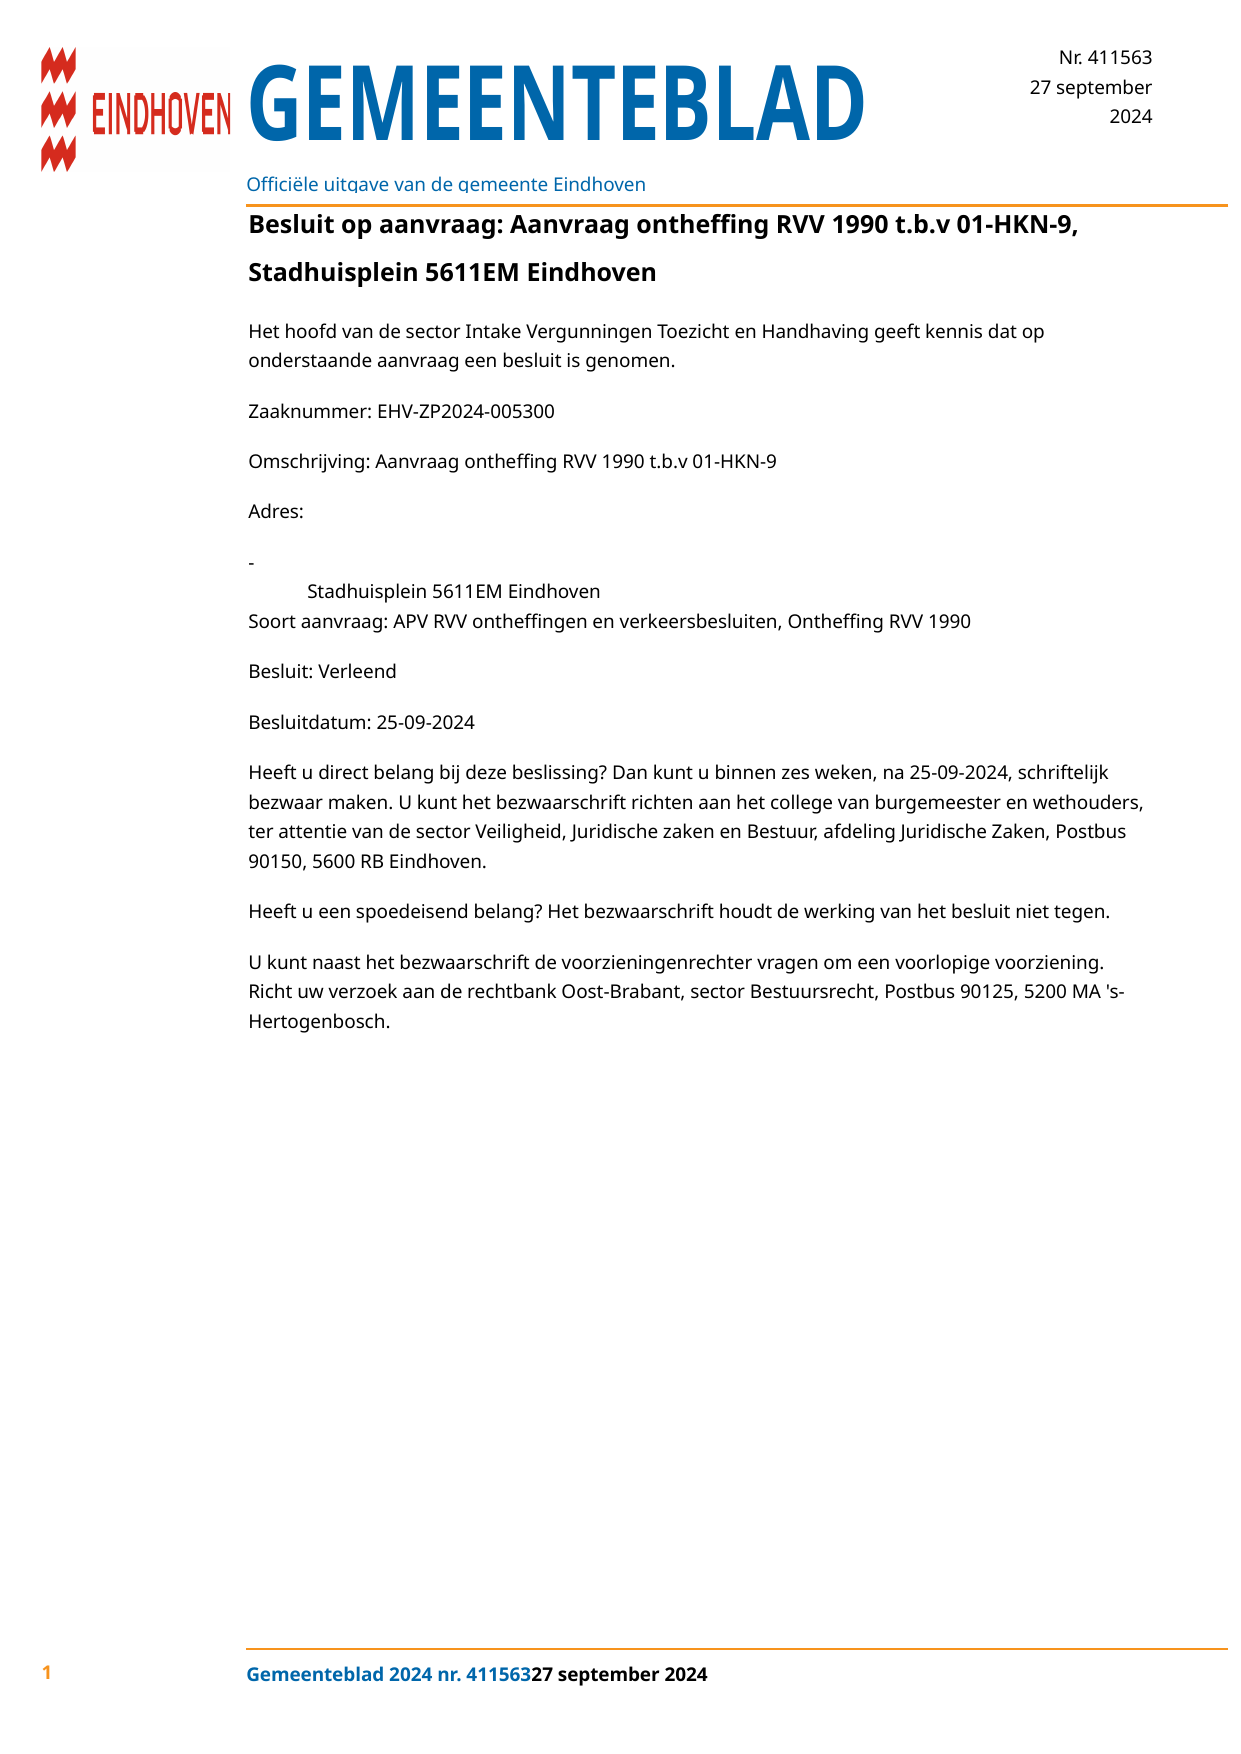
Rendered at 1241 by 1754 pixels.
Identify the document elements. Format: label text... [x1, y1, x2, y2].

text Soort aanvraag: APV RVV ontheffingen en verkeersbesluiten, Ontheffing RVV 1990 [248, 608, 1152, 634]
text Omschrijving: Aanvraag ontheffing RVV 1990 t.b.v 01-HKN-9 [248, 448, 1152, 474]
picture [41, 47, 231, 172]
text U kunt naast het bezwaarschrift de voorzieningenrechter vragen om een voorlopige voorziening. Richt uw verzoek aan de rechtbank Oost-Brabant, sector Bestuursrecht, Postbus 90125, 5200 MA 's-Hertogenbosch. [248, 949, 1152, 1034]
text Besluitdatum: 25-09-2024 [248, 709, 1152, 735]
text Besluit op aanvraag: Aanvraag ontheffing RVV 1990 t.b.v 01-HKN-9, Stadhuisplein 5611EM Eindhoven [248, 207, 1152, 288]
text Adres: [248, 499, 1152, 524]
list Stadhuisplein 5611EM Eindhoven [248, 579, 1152, 604]
text Heeft u direct belang bij deze beslissing? Dan kunt u binnen zes weken, na 25-09-2024, schriftelijk bezwaar maken. U kunt het bezwaarschrift richten aan het college van burgemeester en wethouders, ter attentie van de sector Veiligheid, Juridische zaken en Bestuur, afdeling Juridische Zaken, Postbus 90150, 5600 RB Eindhoven. [248, 759, 1152, 874]
text Heeft u een spoedeisend belang? Het bezwaarschrift houdt de werking van het besluit niet tegen. [248, 899, 1152, 924]
text Het hoofd van de sector Intake Vergunningen Toezicht en Handhaving geeft kennis dat op onderstaande aanvraag een besluit is genomen. [248, 318, 1152, 373]
text Zaaknummer: EHV-ZP2024-005300 [248, 398, 1152, 424]
text Besluit: Verleend [248, 659, 1152, 684]
